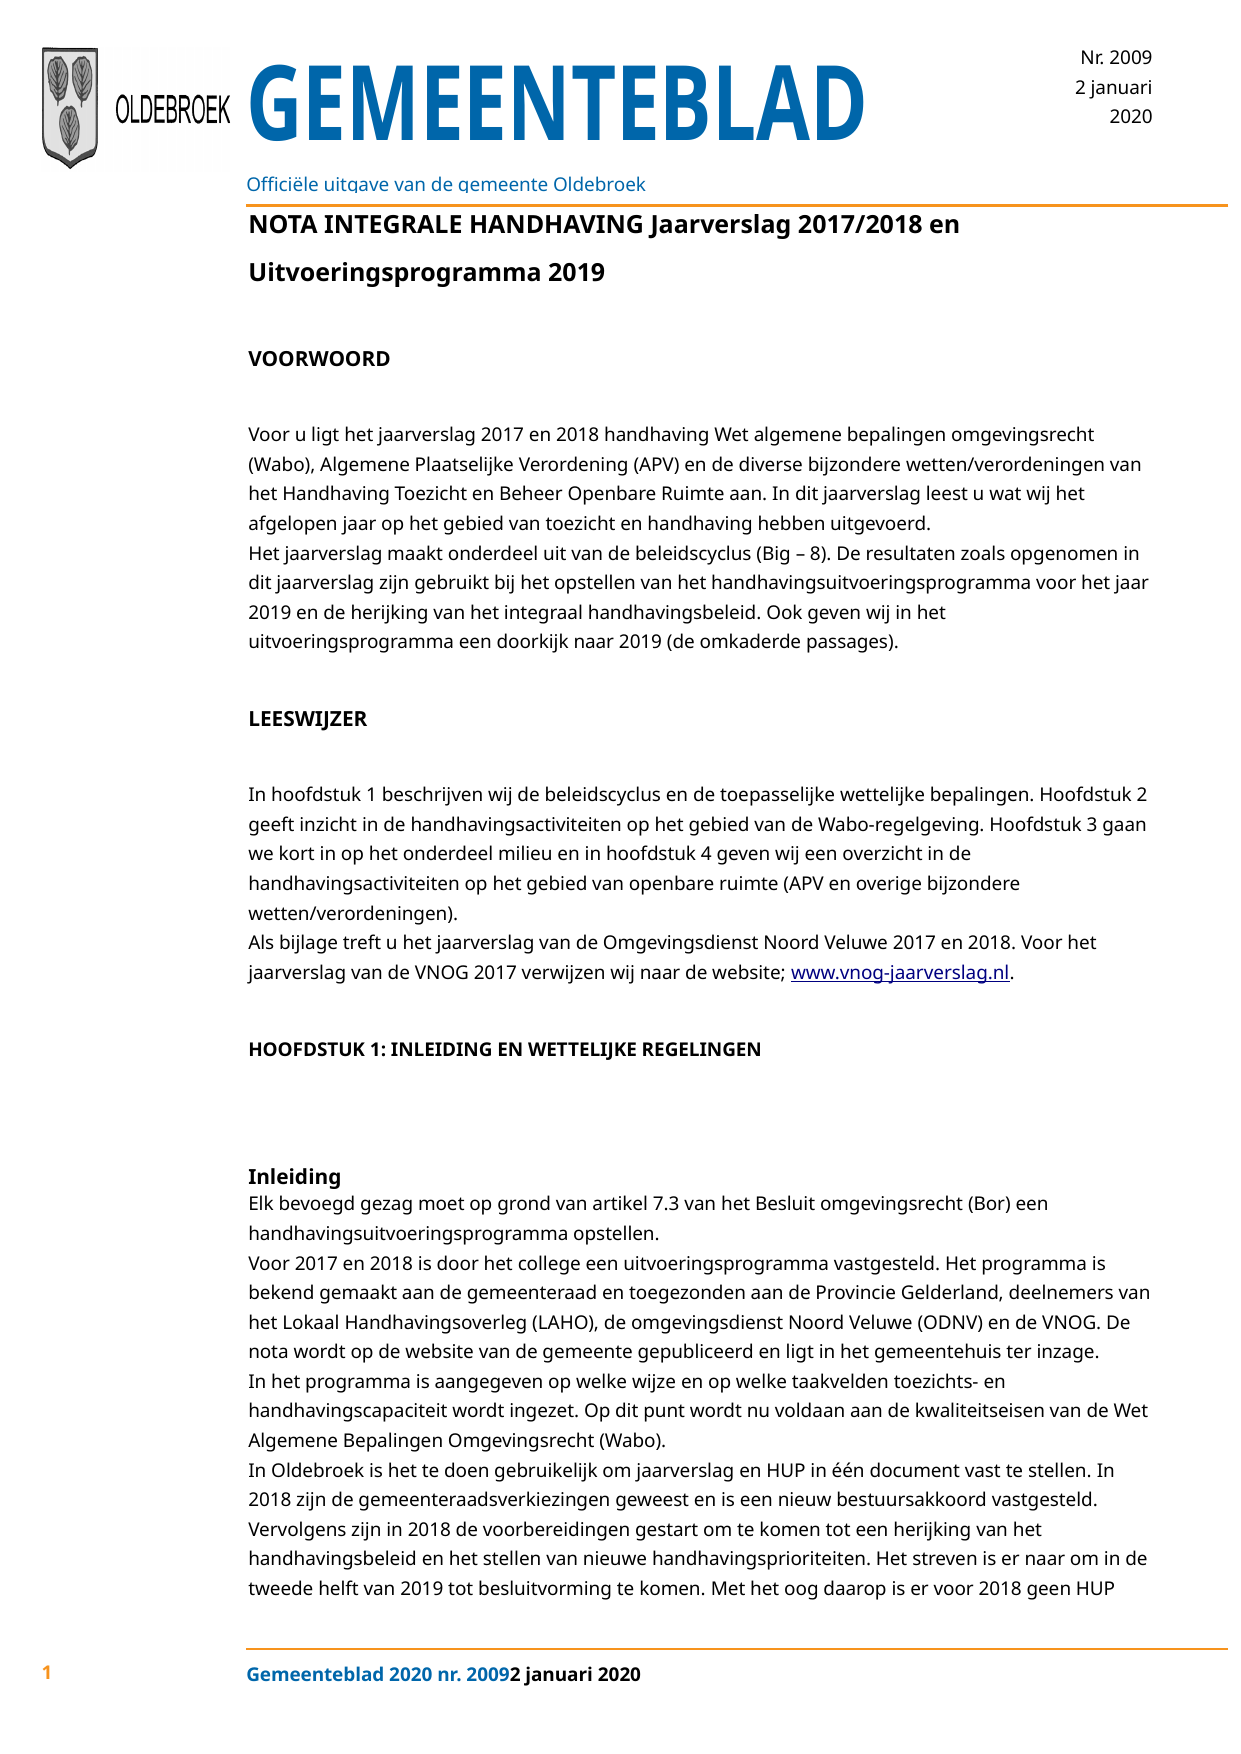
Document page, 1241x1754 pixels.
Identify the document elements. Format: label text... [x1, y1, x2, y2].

text Inleiding [248, 1162, 1152, 1191]
text Het jaarverslag maakt onderdeel uit van de beleidscyclus (Big – 8). De resultaten zoals opgenomen in dit jaarverslag zijn gebruikt bij het opstellen van het handhavingsuitvoeringsprogramma voor het jaar 2019 en de herijking van het integraal handhavingsbeleid. Ook geven wij in het uitvoeringsprogramma een doorkijk naar 2019 (de omkaderde passages). [248, 540, 1152, 654]
text In hoofdstuk 1 beschrijven wij de beleidscyclus en de toepasselijke wettelijke bepalingen. Hoofdstuk 2 geeft inzicht in de handhavingsactiviteiten op het gebied van de Wabo-regelgeving. Hoofdstuk 3 gaan we kort in op het onderdeel milieu en in hoofdstuk 4 geven wij een overzicht in de handhavingsactiviteiten op het gebied van openbare ruimte (APV en overige bijzondere wetten/verordeningen). [248, 781, 1152, 925]
text In Oldebroek is het te doen gebruikelijk om jaarverslag en HUP in één document vast te stellen. In 2018 zijn de gemeenteraadsverkiezingen geweest en is een nieuw bestuursakkoord vastgesteld. Vervolgens zijn in 2018 de voorbereidingen gestart om te komen tot een herijking van het handhavingsbeleid en het stellen van nieuwe handhavingsprioriteiten. Het streven is er naar om in de tweede helft van 2019 tot besluitvorming te komen. Met het oog daarop is er voor 2018 geen HUP [248, 1457, 1152, 1601]
text NOTA INTEGRALE HANDHAVING Jaarverslag 2017/2018 en Uitvoeringsprogramma 2019 [248, 207, 1152, 288]
text Voor 2017 en 2018 is door het college een uitvoeringsprogramma vastgesteld. Het programma is bekend gemaakt aan de gemeenteraad en toegezonden aan de Provincie Gelderland, deelnemers van het Lokaal Handhavingsoverleg (LAHO), de omgevingsdienst Noord Veluwe (ODNV) en de VNOG. De nota wordt op de website van de gemeente gepubliceerd en ligt in het gemeentehuis ter inzage. [248, 1250, 1152, 1364]
text LEESWIJZER [248, 704, 1152, 732]
text Elk bevoegd gezag moet op grond van artikel 7.3 van het Besluit omgevingsrecht (Bor) een handhavingsuitvoeringsprogramma opstellen. [248, 1191, 1152, 1246]
text HOOFDSTUK 1: INLEIDING EN WETTELIJKE REGELINGEN [248, 1034, 1152, 1062]
picture [41, 47, 231, 172]
text In het programma is aangegeven op welke wijze en op welke taakvelden toezichts- en handhavingscapaciteit wordt ingezet. Op dit punt wordt nu voldaan aan de kwaliteitseisen van de Wet Algemene Bepalingen Omgevingsrecht (Wabo). [248, 1368, 1152, 1453]
text Voor u ligt het jaarverslag 2017 en 2018 handhaving Wet algemene bepalingen omgevingsrecht (Wabo), Algemene Plaatselijke Verordening (APV) en de diverse bijzondere wetten/verordeningen van het Handhaving Toezicht en Beheer Openbare Ruimte aan. In dit jaarverslag leest u wat wij het afgelopen jaar op het gebied van toezicht en handhaving hebben uitgevoerd. [248, 421, 1152, 536]
text VOORWOORD [248, 344, 1152, 372]
text Als bijlage treft u het jaarverslag van de Omgevingsdienst Noord Veluwe 2017 en 2018. Voor het jaarverslag van de VNOG 2017 verwijzen wij naar de website; www.vnog-jaarverslag.nl. [248, 929, 1152, 984]
